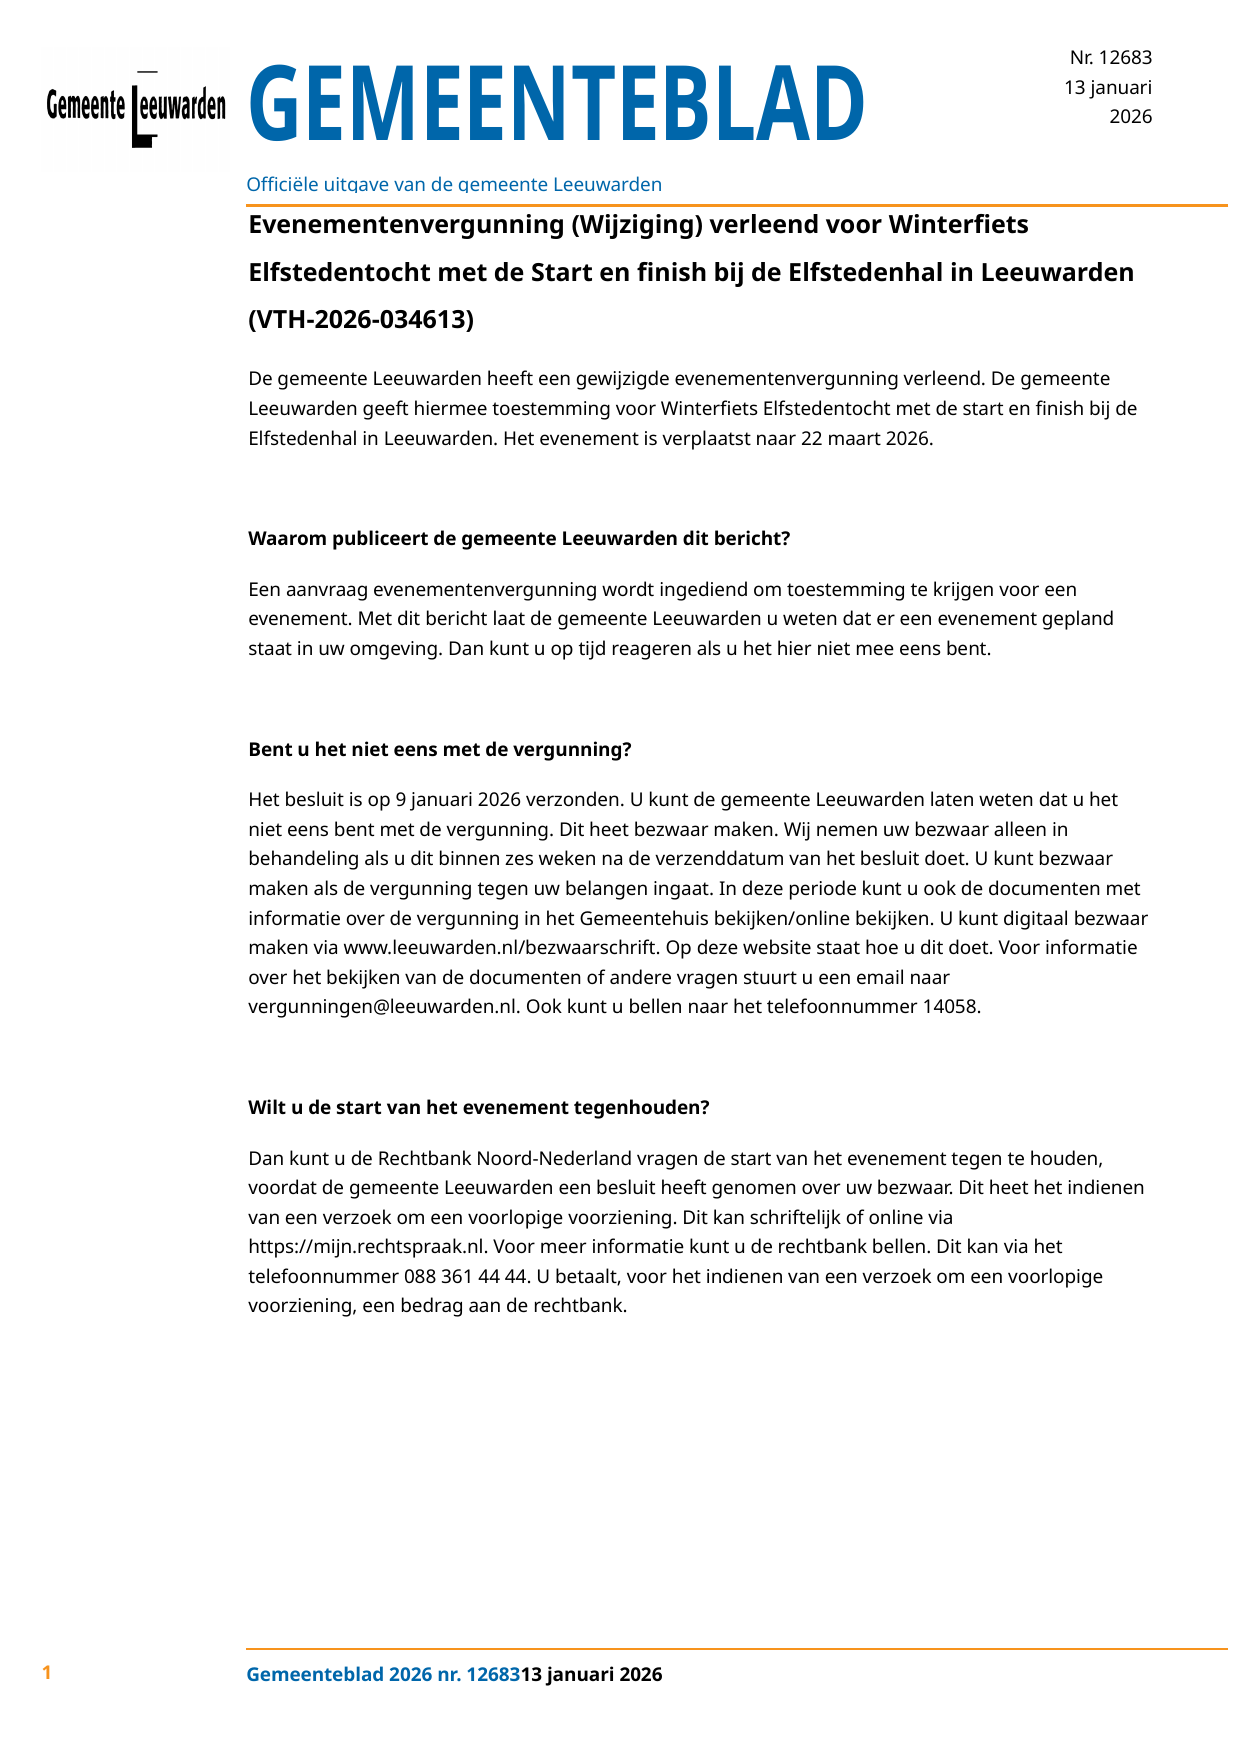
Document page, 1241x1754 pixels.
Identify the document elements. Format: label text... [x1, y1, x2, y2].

text Bent u het niet eens met de vergunning? [248, 736, 1152, 762]
text Wilt u de start van het evenement tegenhouden? [248, 1094, 1152, 1120]
text Evenementenvergunning (Wijziging) verleend voor Winterfiets Elfstedentocht met de Start en finish bij de Elfstedenhal in Leeuwarden (VTH-2026-034613) [248, 207, 1152, 336]
picture [41, 47, 231, 172]
text De gemeente Leeuwarden heeft een gewijzigde evenementenvergunning verleend. De gemeente Leeuwarden geeft hiermee toestemming voor Winterfiets Elfstedentocht met de start en finish bij de Elfstedenhal in Leeuwarden. Het evenement is verplaatst naar 22 maart 2026. [248, 366, 1152, 450]
text Een aanvraag evenementenvergunning wordt ingediend om toestemming te krijgen voor een evenement. Met dit bericht laat de gemeente Leeuwarden u weten dat er een evenement gepland staat in uw omgeving. Dan kunt u op tijd reageren als u het hier niet mee eens bent. [248, 576, 1152, 661]
text Waarom publiceert de gemeente Leeuwarden dit bericht? [248, 526, 1152, 551]
text Het besluit is op 9 januari 2026 verzonden. U kunt de gemeente Leeuwarden laten weten dat u het niet eens bent met de vergunning. Dit heet bezwaar maken. Wij nemen uw bezwaar alleen in behandeling als u dit binnen zes weken na de verzenddatum van het besluit doet. U kunt bezwaar maken als de vergunning tegen uw belangen ingaat. In deze periode kunt u ook de documenten met informatie over de vergunning in het Gemeentehuis bekijken/online bekijken. U kunt digitaal bezwaar maken via www.leeuwarden.nl/bezwaarschrift. Op deze website staat hoe u dit doet. Voor informatie over het bekijken van de documenten of andere vragen stuurt u een email naar vergunningen@leeuwarden.nl. Ook kunt u bellen naar het telefoonnummer 14058. [248, 786, 1152, 1019]
text Dan kunt u de Rechtbank Noord-Nederland vragen de start van het evenement tegen te houden, voordat de gemeente Leeuwarden een besluit heeft genomen over uw bezwaar. Dit heet het indienen van een verzoek om een voorlopige voorziening. Dit kan schriftelijk of online via https://mijn.rechtspraak.nl. Voor meer informatie kunt u de rechtbank bellen. Dit kan via het telefoonnummer 088 361 44 44. U betaalt, voor het indienen van een verzoek om een voorlopige voorziening, een bedrag aan de rechtbank. [248, 1145, 1152, 1318]
